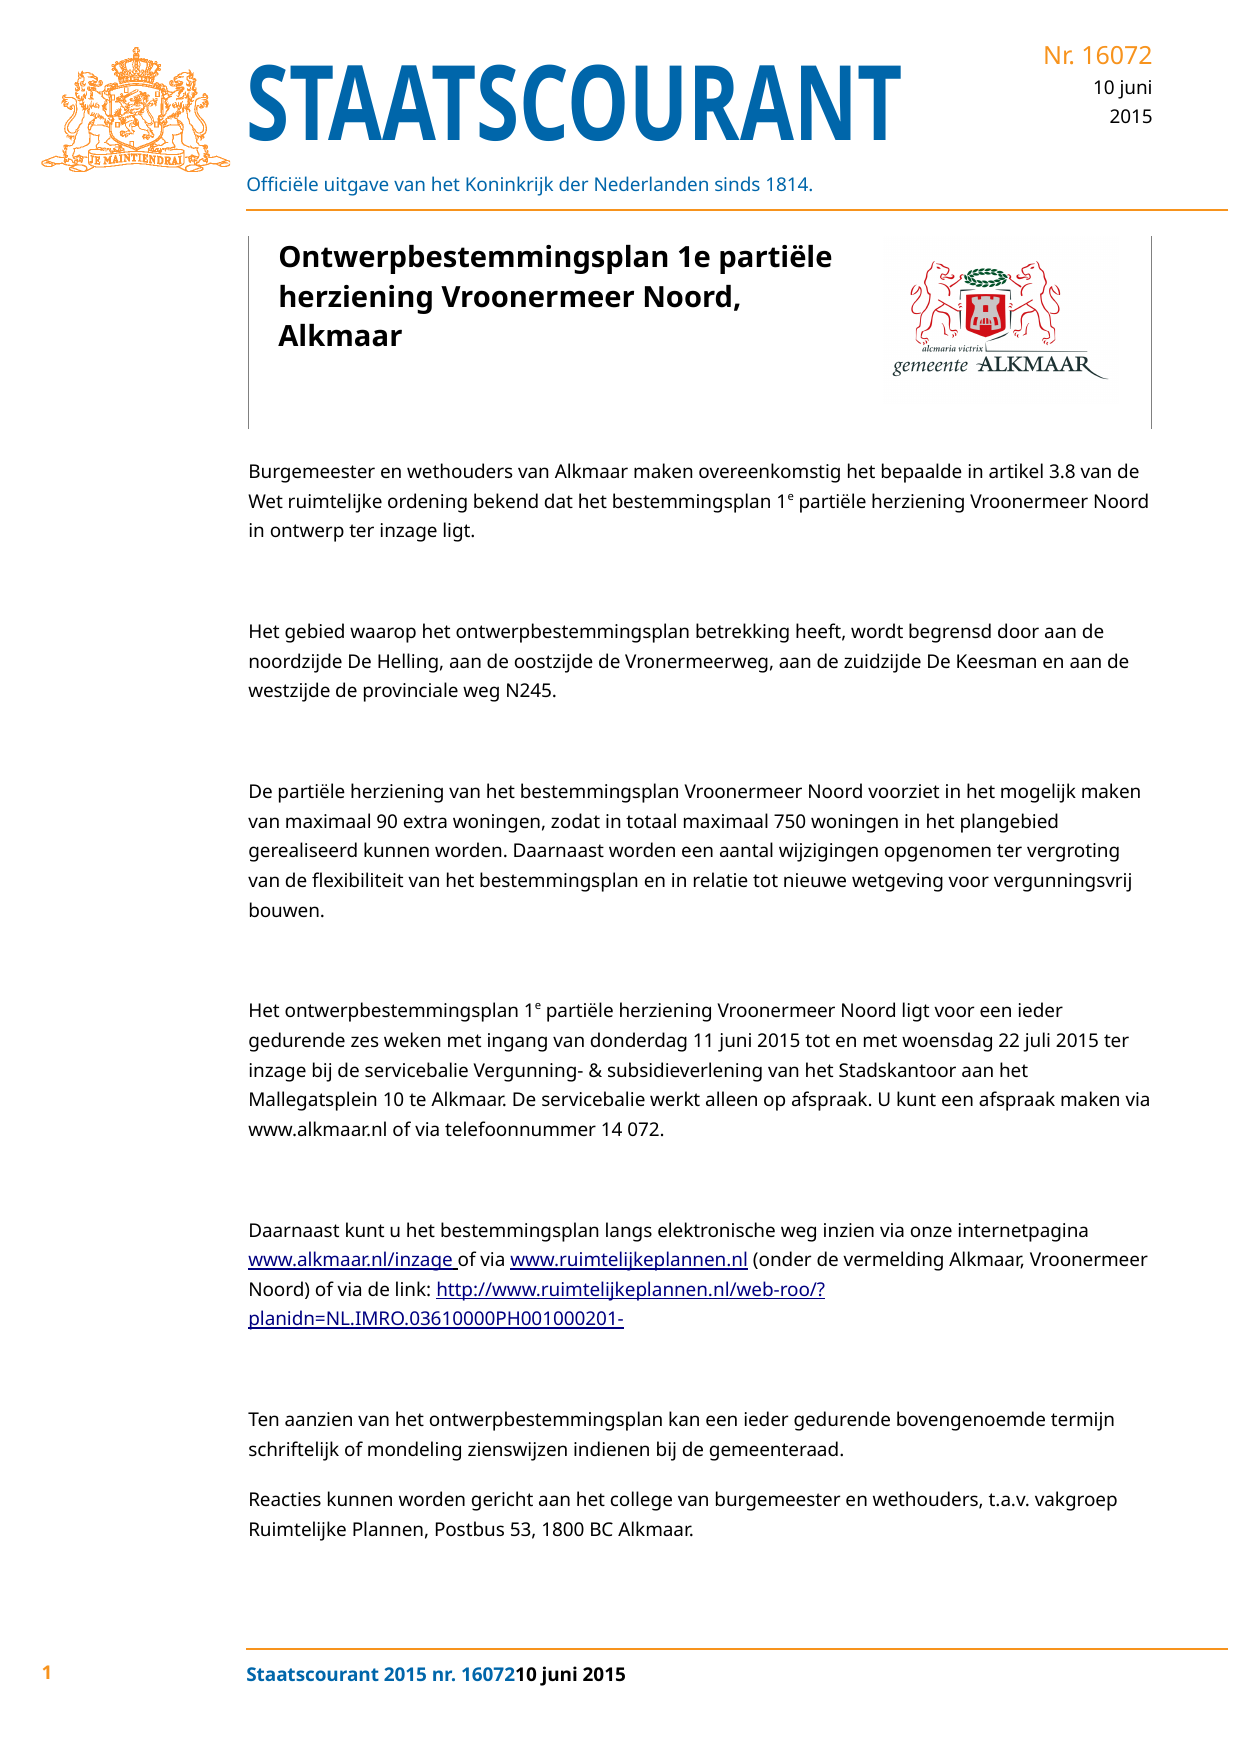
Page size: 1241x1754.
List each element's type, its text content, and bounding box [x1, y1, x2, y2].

text Het ontwerpbestemmingsplan 1e partiële herziening Vroonermeer Noord ligt voor een ieder gedurende zes weken met ingang van donderdag 11 juni 2015 tot en met woensdag 22 juli 2015 ter inzage bij de servicebalie Vergunning- & subsidieverlening van het Stadskantoor aan het Mallegatsplein 10 te Alkmaar. De servicebalie werkt alleen op afspraak. U kunt een afspraak maken via www.alkmaar.nl of via telefoonnummer 14 072. [248, 998, 1152, 1142]
text Het gebied waarop het ontwerpbestemmingsplan betrekking heeft, wordt begrensd door aan de noordzijde De Helling, aan de oostzijde de Vronermeerweg, aan de zuidzijde De Keesman en aan de westzijde de provinciale weg N245. [248, 618, 1152, 703]
text Ten aanzien van het ontwerpbestemmingsplan kan een ieder gedurende bovengenoemde termijn schriftelijk of mondeling zienswijzen indienen bij de gemeenteraad. [248, 1406, 1152, 1462]
table_header [850, 236, 1151, 429]
text Daarnaast kunt u het bestemmingsplan langs elektronische weg inzien via onze internetpagina www.alkmaar.nl/inzage of via www.ruimtelijkeplannen.nl (onder de vermelding Alkmaar, Vroonermeer Noord) of via de link: http://www.ruimtelijkeplannen.nl/web-roo/?planidn=NL.IMRO.03610000PH001000201- [248, 1217, 1152, 1331]
picture [882, 236, 1119, 404]
table_header Ontwerpbestemmingsplan 1e partiële herziening Vroonermeer Noord, Alkmaar [249, 236, 850, 429]
text De partiële herziening van het bestemmingsplan Vroonermeer Noord voorziet in het mogelijk maken van maximaal 90 extra woningen, zodat in totaal maximaal 750 woningen in het plangebied gerealiseerd kunnen worden. Daarnaast worden een aantal wijzigingen opgenomen ter vergroting van de flexibiliteit van het bestemmingsplan en in relatie tot nieuwe wetgeving voor vergunningsvrij bouwen. [248, 778, 1152, 923]
text Reacties kunnen worden gericht aan het college van burgemeester en wethouders, t.a.v. vakgroep Ruimtelijke Plannen, Postbus 53, 1800 BC Alkmaar. [248, 1486, 1152, 1542]
text Burgemeester en wethouders van Alkmaar maken overeenkomstig het bepaalde in artikel 3.8 van de Wet ruimtelijke ordening bekend dat het bestemmingsplan 1e partiële herziening Vroonermeer Noord in ontwerp ter inzage ligt. [248, 458, 1152, 543]
picture [41, 47, 231, 172]
